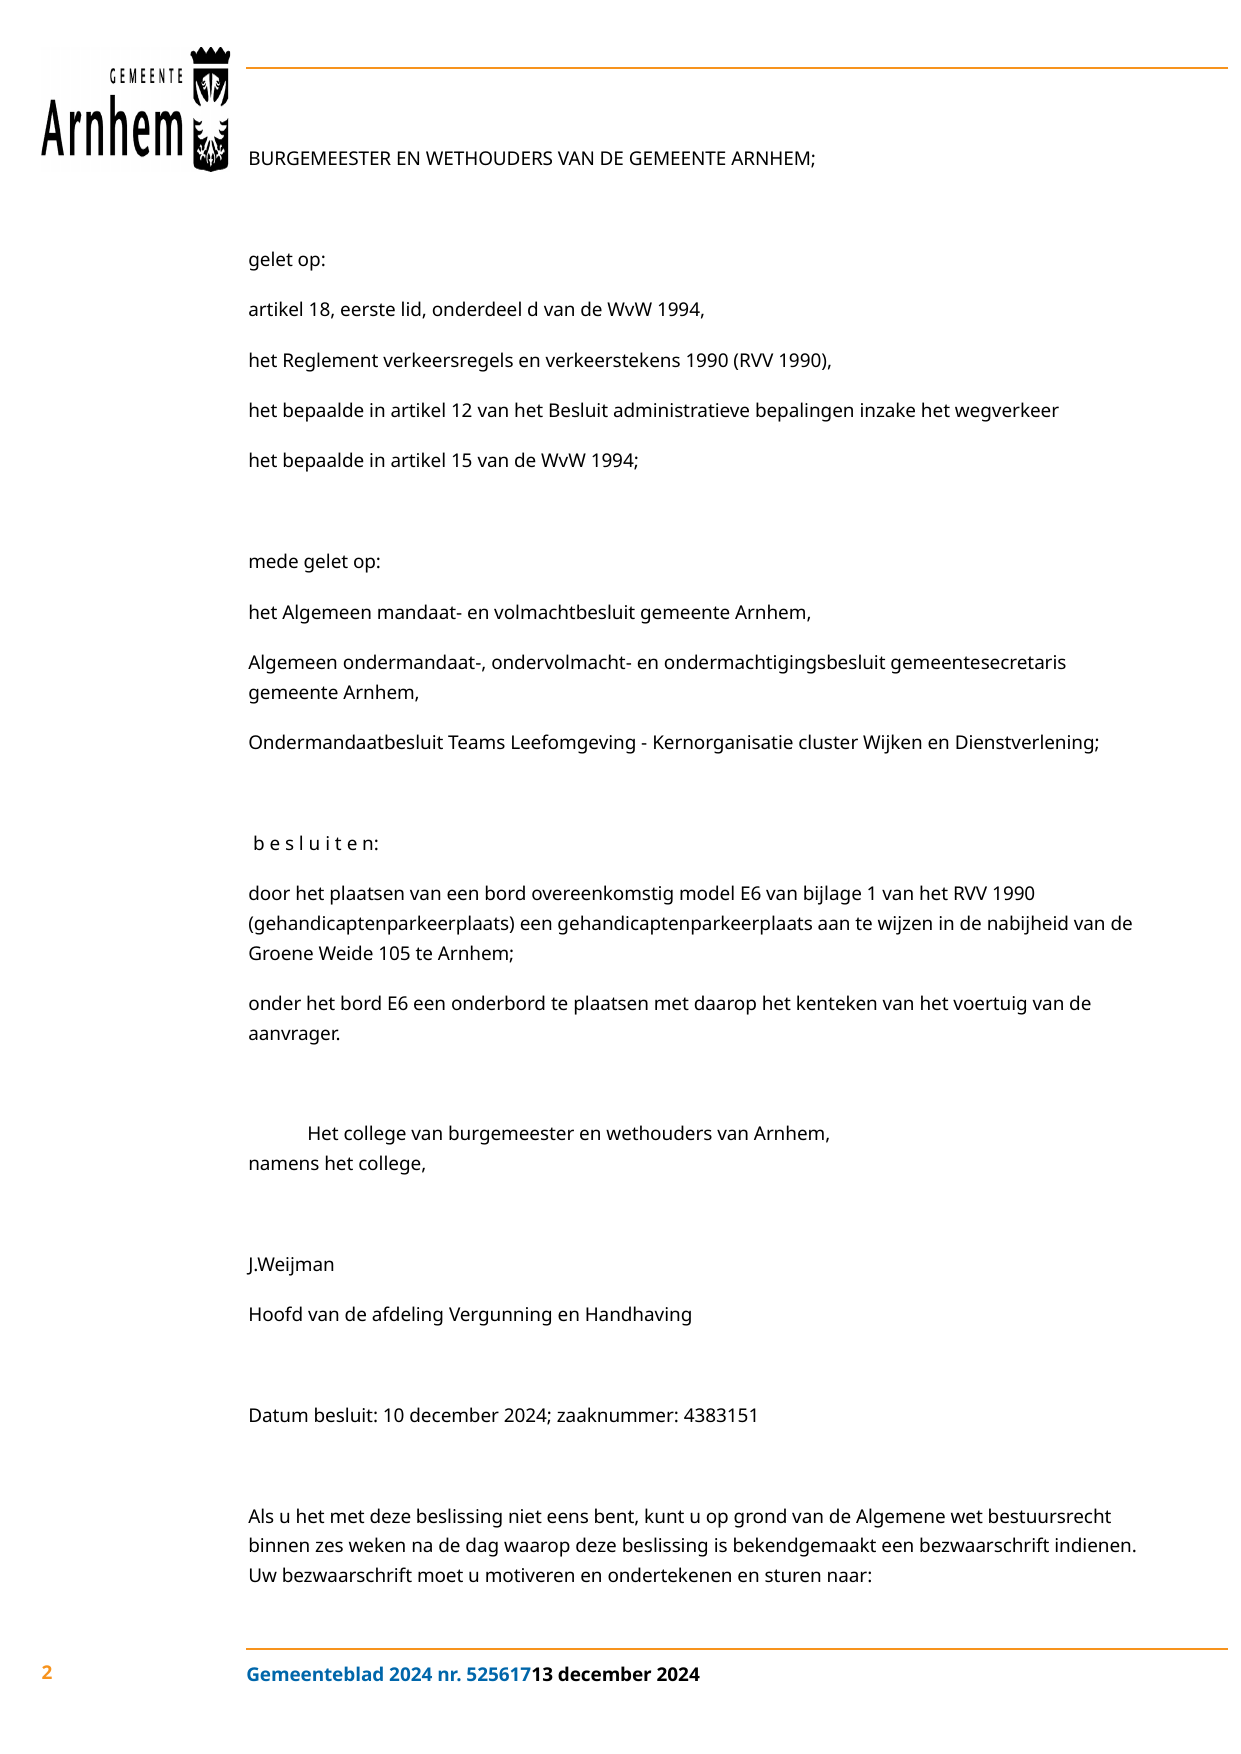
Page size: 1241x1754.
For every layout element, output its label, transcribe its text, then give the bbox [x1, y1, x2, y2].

text b e s l u i t e n: [248, 830, 1152, 856]
text Als u het met deze beslissing niet eens bent, kunt u op grond van de Algemene wet bestuursrecht binnen zes weken na de dag waarop deze beslissing is bekendgemaakt een bezwaarschrift indienen. Uw bezwaarschrift moet u motiveren en ondertekenen en sturen naar: [248, 1503, 1152, 1588]
text gelet op: [248, 246, 1152, 272]
text Algemeen ondermandaat-, ondervolmacht- en ondermachtigingsbesluit gemeentesecretaris gemeente Arnhem, [248, 649, 1152, 705]
text Hoofd van de afdeling Vergunning en Handhaving [248, 1301, 1152, 1327]
text artikel 18, eerste lid, onderdeel d van de WvW 1994, [248, 296, 1152, 322]
text het bepaalde in artikel 12 van het Besluit administratieve bepalingen inzake het wegverkeer [248, 397, 1152, 423]
list Het college van burgemeester en wethouders van Arnhem, [248, 1121, 1152, 1146]
text het Algemeen mandaat- en volmachtbesluit gemeente Arnhem, [248, 599, 1152, 625]
text namens het college, [248, 1150, 1152, 1176]
text onder het bord E6 een onderbord te plaatsen met daarop het kenteken van het voertuig van de aanvrager. [248, 990, 1152, 1046]
text door het plaatsen van een bord overeenkomstig model E6 van bijlage 1 van het RVV 1990 (gehandicaptenparkeerplaats) een gehandicaptenparkeerplaats aan te wijzen in de nabijheid van de Groene Weide 105 te Arnhem; [248, 881, 1152, 966]
text Ondermandaatbesluit Teams Leefomgeving - Kernorganisatie cluster Wijken en Dienstverlening; [248, 729, 1152, 755]
text mede gelet op: [248, 548, 1152, 574]
picture [41, 47, 231, 172]
text Datum besluit: 10 december 2024; zaaknummer: 4383151 [248, 1402, 1152, 1428]
text J.Weijman [248, 1251, 1152, 1277]
text het bepaalde in artikel 15 van de WvW 1994; [248, 448, 1152, 473]
text BURGEMEESTER EN WETHOUDERS VAN DE GEMEENTE ARNHEM; [248, 145, 1152, 171]
text het Reglement verkeersregels en verkeerstekens 1990 (RVV 1990), [248, 347, 1152, 373]
